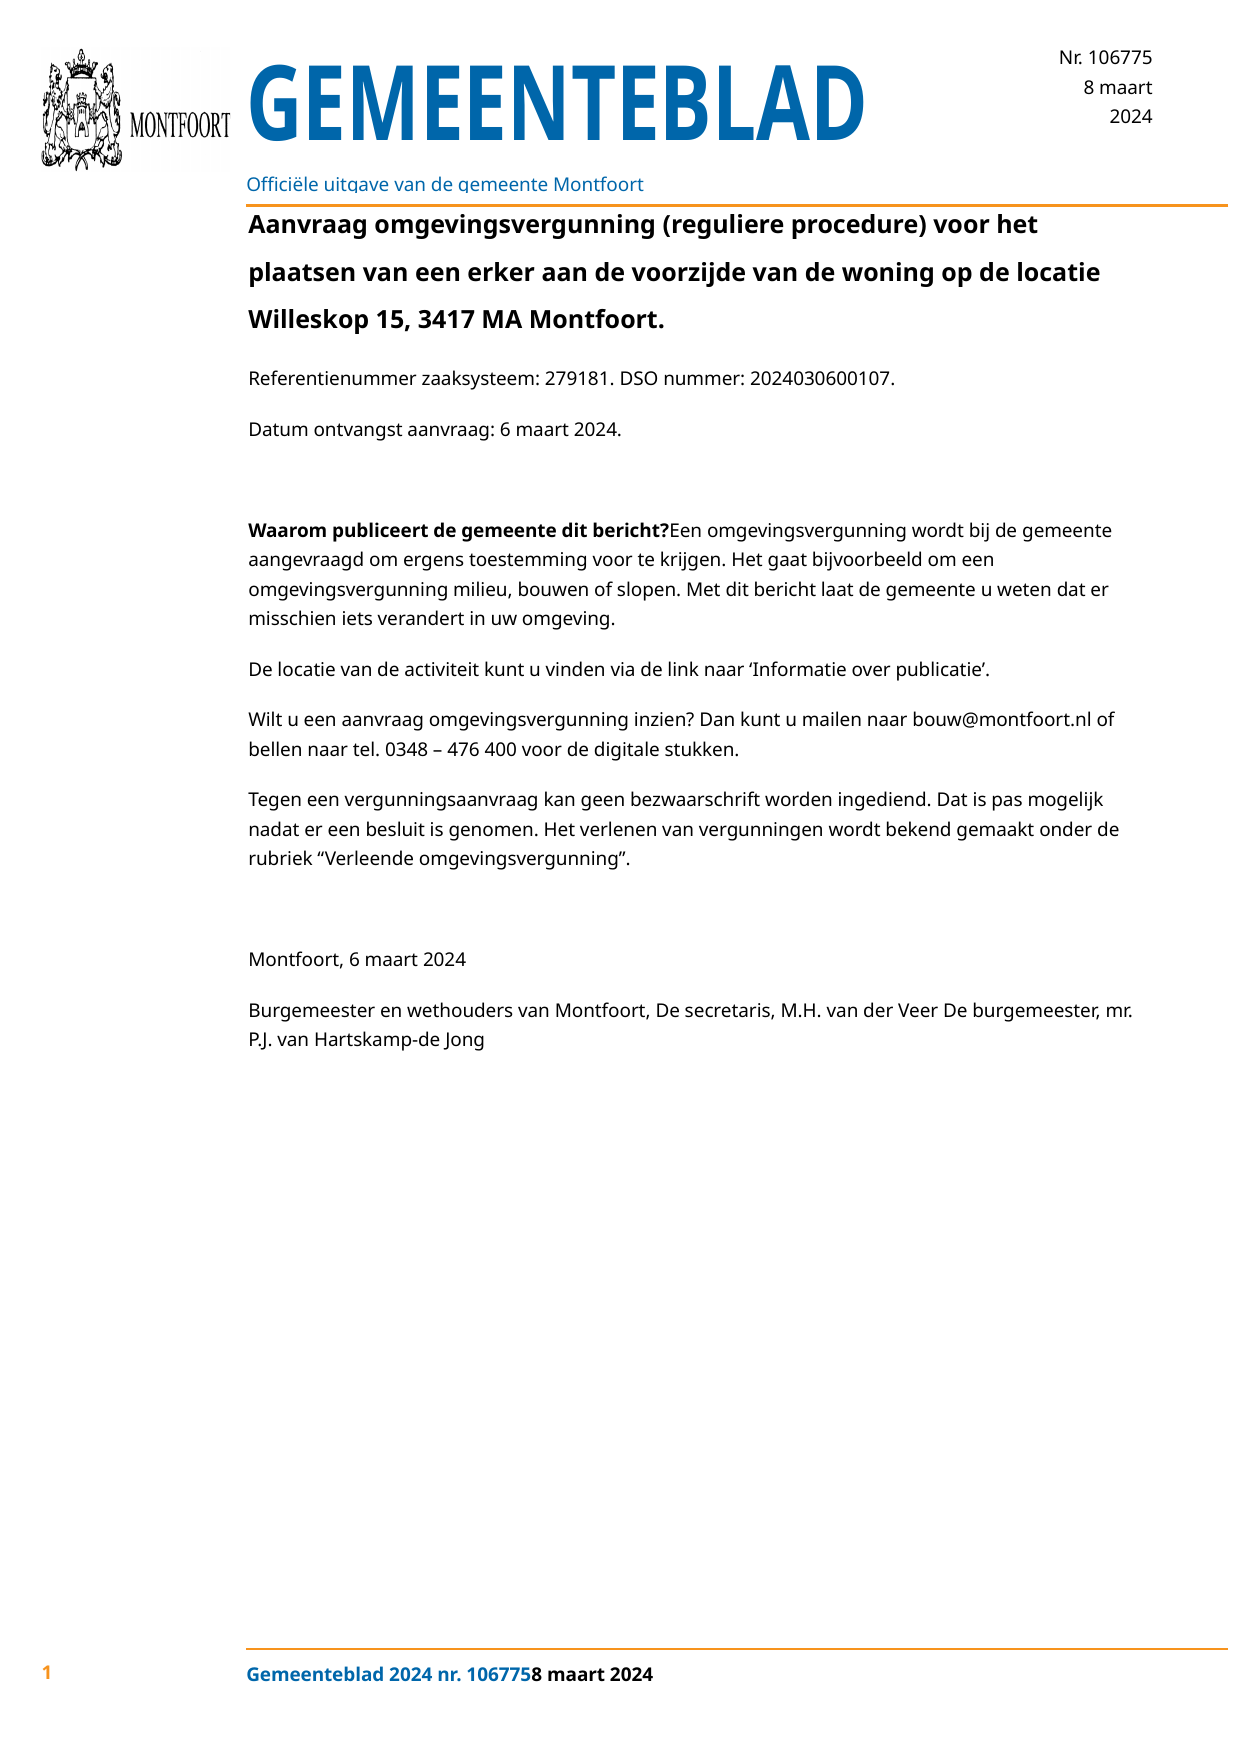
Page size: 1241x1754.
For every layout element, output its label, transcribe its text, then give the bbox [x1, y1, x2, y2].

text Wilt u een aanvraag omgevingsvergunning inzien? Dan kunt u mailen naar bouw@montfoort.nl of bellen naar tel. 0348 – 476 400 voor de digitale stukken. [248, 706, 1152, 762]
picture [41, 47, 231, 172]
text Montfoort, 6 maart 2024 [248, 946, 1152, 972]
text Referentienummer zaaksysteem: 279181. DSO nummer: 2024030600107. [248, 366, 1152, 391]
text Datum ontvangst aanvraag: 6 maart 2024. [248, 416, 1152, 442]
text Burgemeester en wethouders van Montfoort, De secretaris, M.H. van der Veer De burgemeester, mr. P.J. van Hartskamp-de Jong [248, 997, 1152, 1052]
text Waarom publiceert de gemeente dit bericht?Een omgevingsvergunning wordt bij de gemeente aangevraagd om ergens toestemming voor te krijgen. Het gaat bijvoorbeeld om een omgevingsvergunning milieu, bouwen of slopen. Met dit bericht laat de gemeente u weten dat er misschien iets verandert in uw omgeving. [248, 517, 1152, 631]
text Tegen een vergunningsaanvraag kan geen bezwaarschrift worden ingediend. Dat is pas mogelijk nadat er een besluit is genomen. Het verlenen van vergunningen wordt bekend gemaakt onder de rubriek “Verleende omgevingsvergunning”. [248, 786, 1152, 871]
text De locatie van de activiteit kunt u vinden via de link naar ‘Informatie over publicatie’. [248, 656, 1152, 682]
text Aanvraag omgevingsvergunning (reguliere procedure) voor het plaatsen van een erker aan de voorzijde van de woning op de locatie Willeskop 15, 3417 MA Montfoort. [248, 207, 1152, 336]
